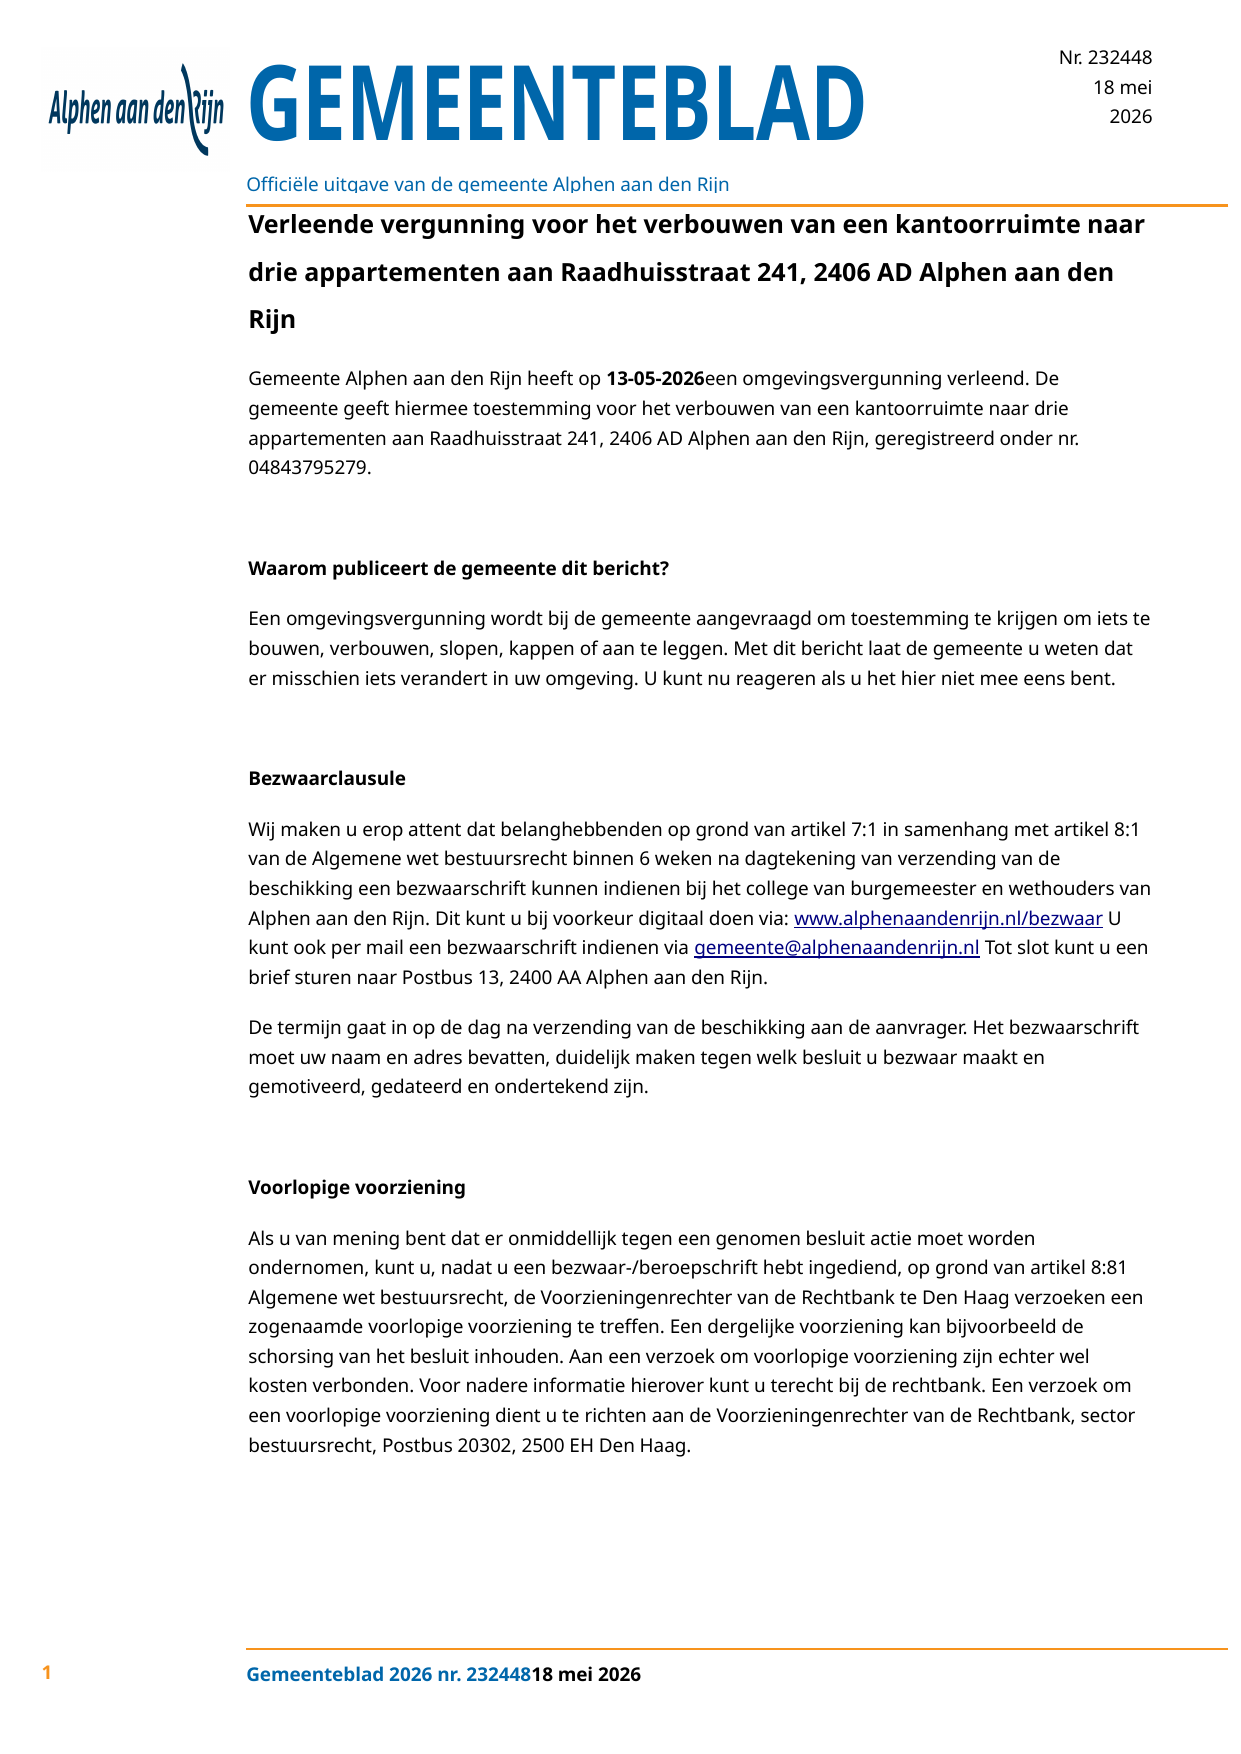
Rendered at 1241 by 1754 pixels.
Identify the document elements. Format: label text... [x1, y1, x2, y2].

text De termijn gaat in op de dag na verzending van de beschikking aan de aanvrager. Het bezwaarschrift moet uw naam en adres bevatten, duidelijk maken tegen welk besluit u bezwaar maakt en gemotiveerd, gedateerd en ondertekend zijn. [248, 1014, 1152, 1099]
text Waarom publiceert de gemeente dit bericht? [248, 555, 1152, 581]
text Wij maken u erop attent dat belanghebbenden op grond van artikel 7:1 in samenhang met artikel 8:1 van de Algemene wet bestuursrecht binnen 6 weken na dagtekening van verzending van de beschikking een bezwaarschrift kunnen indienen bij het college van burgemeester en wethouders van Alphen aan den Rijn. Dit kunt u bij voorkeur digitaal doen via: www.alphenaandenrijn.nl/bezwaar U kunt ook per mail een bezwaarschrift indienen via gemeente@alphenaandenrijn.nl Tot slot kunt u een brief sturen naar Postbus 13, 2400 AA Alphen aan den Rijn. [248, 816, 1152, 989]
text Verleende vergunning voor het verbouwen van een kantoorruimte naar drie appartementen aan Raadhuisstraat 241, 2406 AD Alphen aan den Rijn [248, 207, 1152, 336]
text Gemeente Alphen aan den Rijn heeft op 13-05-2026een omgevingsvergunning verleend. De gemeente geeft hiermee toestemming voor het verbouwen van een kantoorruimte naar drie appartementen aan Raadhuisstraat 241, 2406 AD Alphen aan den Rijn, geregistreerd onder nr. 04843795279. [248, 366, 1152, 480]
text Een omgevingsvergunning wordt bij de gemeente aangevraagd om toestemming te krijgen om iets te bouwen, verbouwen, slopen, kappen of aan te leggen. Met dit bericht laat de gemeente u weten dat er misschien iets verandert in uw omgeving. U kunt nu reageren als u het hier niet mee eens bent. [248, 606, 1152, 690]
text Als u van mening bent dat er onmiddellijk tegen een genomen besluit actie moet worden ondernomen, kunt u, nadat u een bezwaar-/beroepschrift hebt ingediend, op grond van artikel 8:81 Algemene wet bestuursrecht, de Voorzieningenrechter van de Rechtbank te Den Haag verzoeken een zogenaamde voorlopige voorziening te treffen. Een dergelijke voorziening kan bijvoorbeeld de schorsing van het besluit inhouden. Aan een verzoek om voorlopige voorziening zijn echter wel kosten verbonden. Voor nadere informatie hierover kunt u terecht bij de rechtbank. Een verzoek om een voorlopige voorziening dient u te richten aan de Voorzieningenrechter van de Rechtbank, sector bestuursrecht, Postbus 20302, 2500 EH Den Haag. [248, 1225, 1152, 1457]
picture [41, 47, 231, 172]
text Bezwaarclausule [248, 766, 1152, 791]
text Voorlopige voorziening [248, 1174, 1152, 1200]
